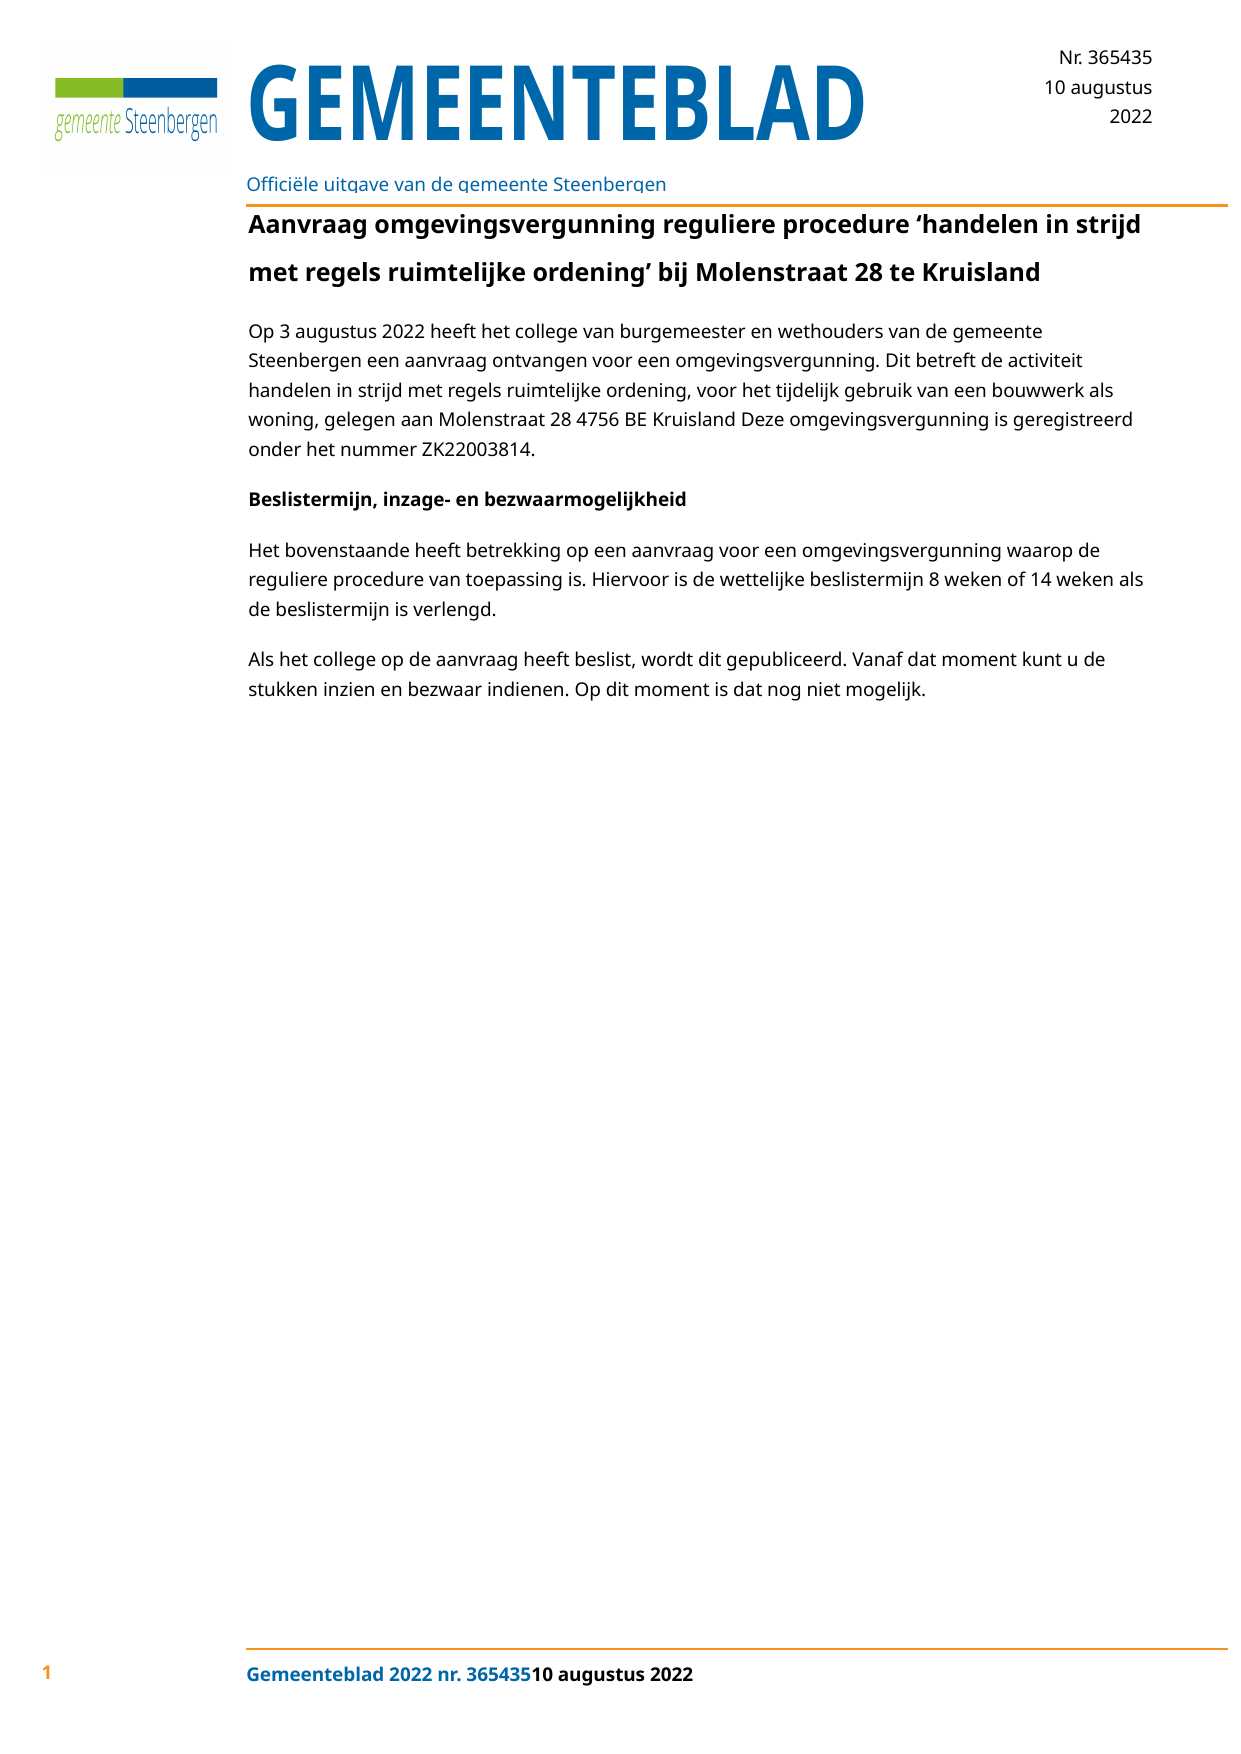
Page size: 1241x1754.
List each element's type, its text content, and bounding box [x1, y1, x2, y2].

text Aanvraag omgevingsvergunning reguliere procedure ‘handelen in strijd met regels ruimtelijke ordening’ bij Molenstraat 28 te Kruisland [248, 207, 1152, 288]
text Als het college op de aanvraag heeft beslist, wordt dit gepubliceerd. Vanaf dat moment kunt u de stukken inzien en bezwaar indienen. Op dit moment is dat nog niet mogelijk. [248, 647, 1152, 702]
picture [41, 47, 231, 172]
text Beslistermijn, inzage- en bezwaarmogelijkheid [248, 487, 1152, 512]
text Het bovenstaande heeft betrekking op een aanvraag voor een omgevingsvergunning waarop de reguliere procedure van toepassing is. Hiervoor is de wettelijke beslistermijn 8 weken of 14 weken als de beslistermijn is verlengd. [248, 537, 1152, 622]
text Op 3 augustus 2022 heeft het college van burgemeester en wethouders van de gemeente Steenbergen een aanvraag ontvangen voor een omgevingsvergunning. Dit betreft de activiteit handelen in strijd met regels ruimtelijke ordening, voor het tijdelijk gebruik van een bouwwerk als woning, gelegen aan Molenstraat 28 4756 BE Kruisland Deze omgevingsvergunning is geregistreerd onder het nummer ZK22003814. [248, 318, 1152, 462]
